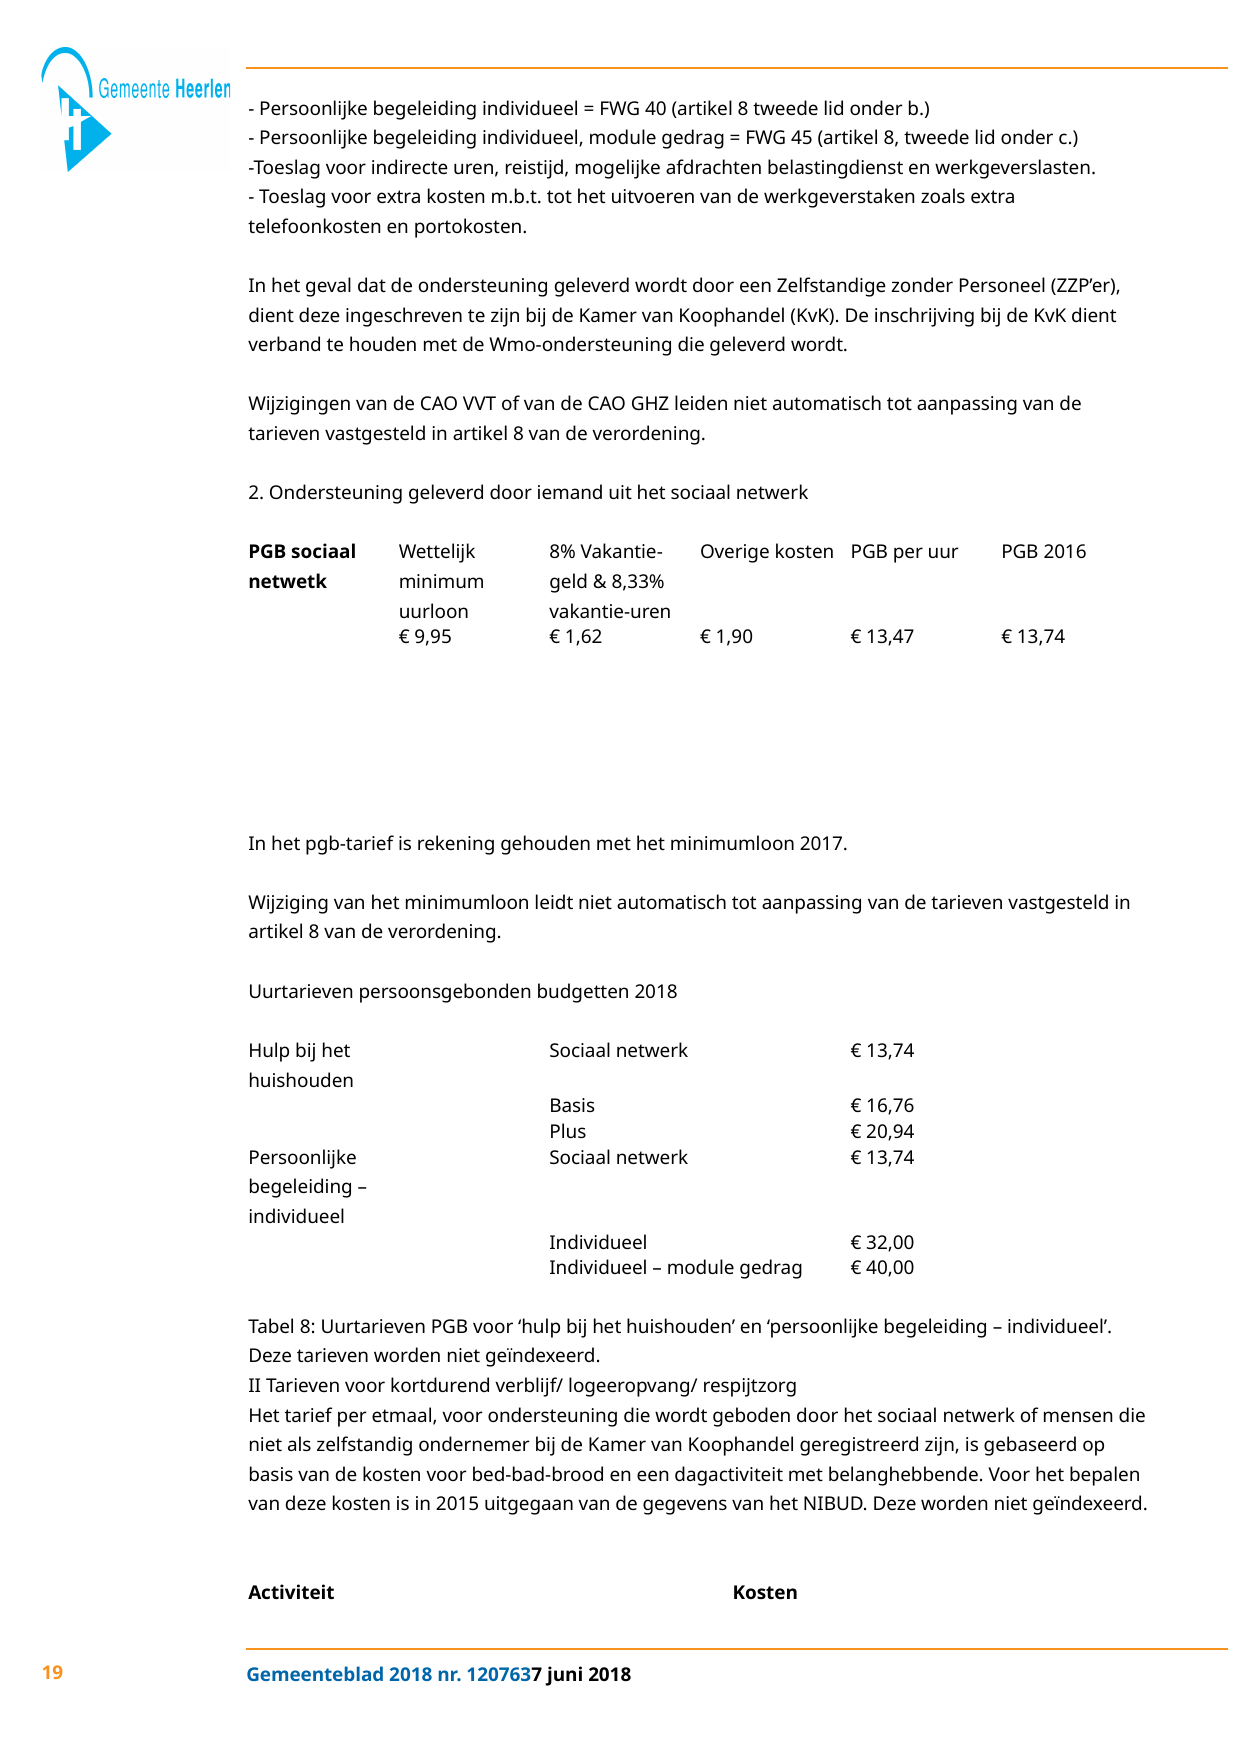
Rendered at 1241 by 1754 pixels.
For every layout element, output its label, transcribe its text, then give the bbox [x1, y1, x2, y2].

table_header 8% Vakantie-geld & 8,33% vakantie-uren [549, 539, 700, 623]
text 2. Ondersteuning geleverd door iemand uit het sociaal netwerk [248, 479, 1152, 505]
picture [41, 47, 231, 172]
table_cell Plus [549, 1118, 850, 1144]
table_header Hulp bij het huishouden [248, 1037, 549, 1092]
table_cell € 16,76 [850, 1093, 1152, 1118]
table_header Activiteit [248, 1580, 732, 1605]
picture [41, 47, 58, 70]
table_header PGB 2016 [1001, 539, 1152, 623]
table_header Overige kosten [700, 539, 850, 623]
table_cell [248, 1118, 549, 1144]
text In het geval dat de ondersteuning geleverd wordt door een Zelfstandige zonder Personeel (ZZP’er), dient deze ingeschreven te zijn bij de Kamer van Koophandel (KvK). De inschrijving bij de KvK dient verband te houden met de Wmo-ondersteuning die geleverd wordt. [248, 272, 1152, 357]
text Het tarief per etmaal, voor ondersteuning die wordt geboden door het sociaal netwerk of mensen die niet als zelfstandig ondernemer bij de Kamer van Koophandel geregistreerd zijn, is gebaseerd op basis van de kosten voor bed-bad-brood en een dagactiviteit met belanghebbende. Voor het bepalen van deze kosten is in 2015 uitgegaan van de gegevens van het NIBUD. Deze worden niet geïndexeerd. [248, 1402, 1152, 1516]
table_header Kosten [733, 1580, 1152, 1605]
table_cell Individueel – module gedrag [549, 1255, 850, 1280]
table_cell € 13,74 [850, 1144, 1152, 1229]
table_cell Persoonlijke begeleiding – individueel [248, 1144, 549, 1229]
table_cell € 13,47 [850, 624, 1001, 679]
table_cell Basis [549, 1093, 850, 1118]
table_cell Sociaal netwerk [549, 1144, 850, 1229]
text Tabel 8: Uurtarieven PGB voor ‘hulp bij het huishouden’ en ‘persoonlijke begeleiding – individueel’. Deze tarieven worden niet geïndexeerd. [248, 1313, 1152, 1368]
text - Toeslag voor extra kosten m.b.t. tot het uitvoeren van de werkgeverstaken zoals extra telefoonkosten en portokosten. [248, 183, 1152, 239]
table_cell Individueel [549, 1229, 850, 1254]
text Uurtarieven persoonsgebonden budgetten 2018 [248, 978, 1152, 1004]
text -Toeslag voor indirecte uren, reistijd, mogelijke afdrachten belastingdienst en werkgeverslasten. [248, 154, 1152, 180]
text Wijziging van het minimumloon leidt niet automatisch tot aanpassing van de tarieven vastgesteld in artikel 8 van de verordening. [248, 889, 1152, 944]
table_cell € 32,00 [850, 1229, 1152, 1254]
table_cell [248, 624, 398, 679]
table_header PGB per uur [850, 539, 1001, 623]
table_cell [248, 1255, 549, 1280]
table_header Wettelijk minimum uurloon [399, 539, 549, 623]
table_cell € 20,94 [850, 1118, 1152, 1144]
table_cell € 13,74 [1001, 624, 1152, 679]
table_cell € 1,90 [700, 624, 850, 679]
text II Tarieven voor kortdurend verblijf/ logeeropvang/ respijtzorg [248, 1372, 1152, 1398]
table_header PGB sociaal netwetk [248, 539, 398, 623]
table_cell € 40,00 [850, 1255, 1152, 1280]
table_cell € 9,95 [399, 624, 549, 679]
text - Persoonlijke begeleiding individueel = FWG 40 (artikel 8 tweede lid onder b.) [248, 95, 1152, 121]
text In het pgb-tarief is rekening gehouden met het minimumloon 2017. [248, 830, 1152, 856]
table_cell € 1,62 [549, 624, 700, 679]
table_cell [248, 1229, 549, 1254]
table_header € 13,74 [850, 1037, 1152, 1092]
text - Persoonlijke begeleiding individueel, module gedrag = FWG 45 (artikel 8, tweede lid onder c.) [248, 124, 1152, 150]
text Wijzigingen van de CAO VVT of van de CAO GHZ leiden niet automatisch tot aanpassing van de tarieven vastgesteld in artikel 8 van de verordening. [248, 391, 1152, 446]
table_cell [248, 1093, 549, 1118]
table_header Sociaal netwerk [549, 1037, 850, 1092]
